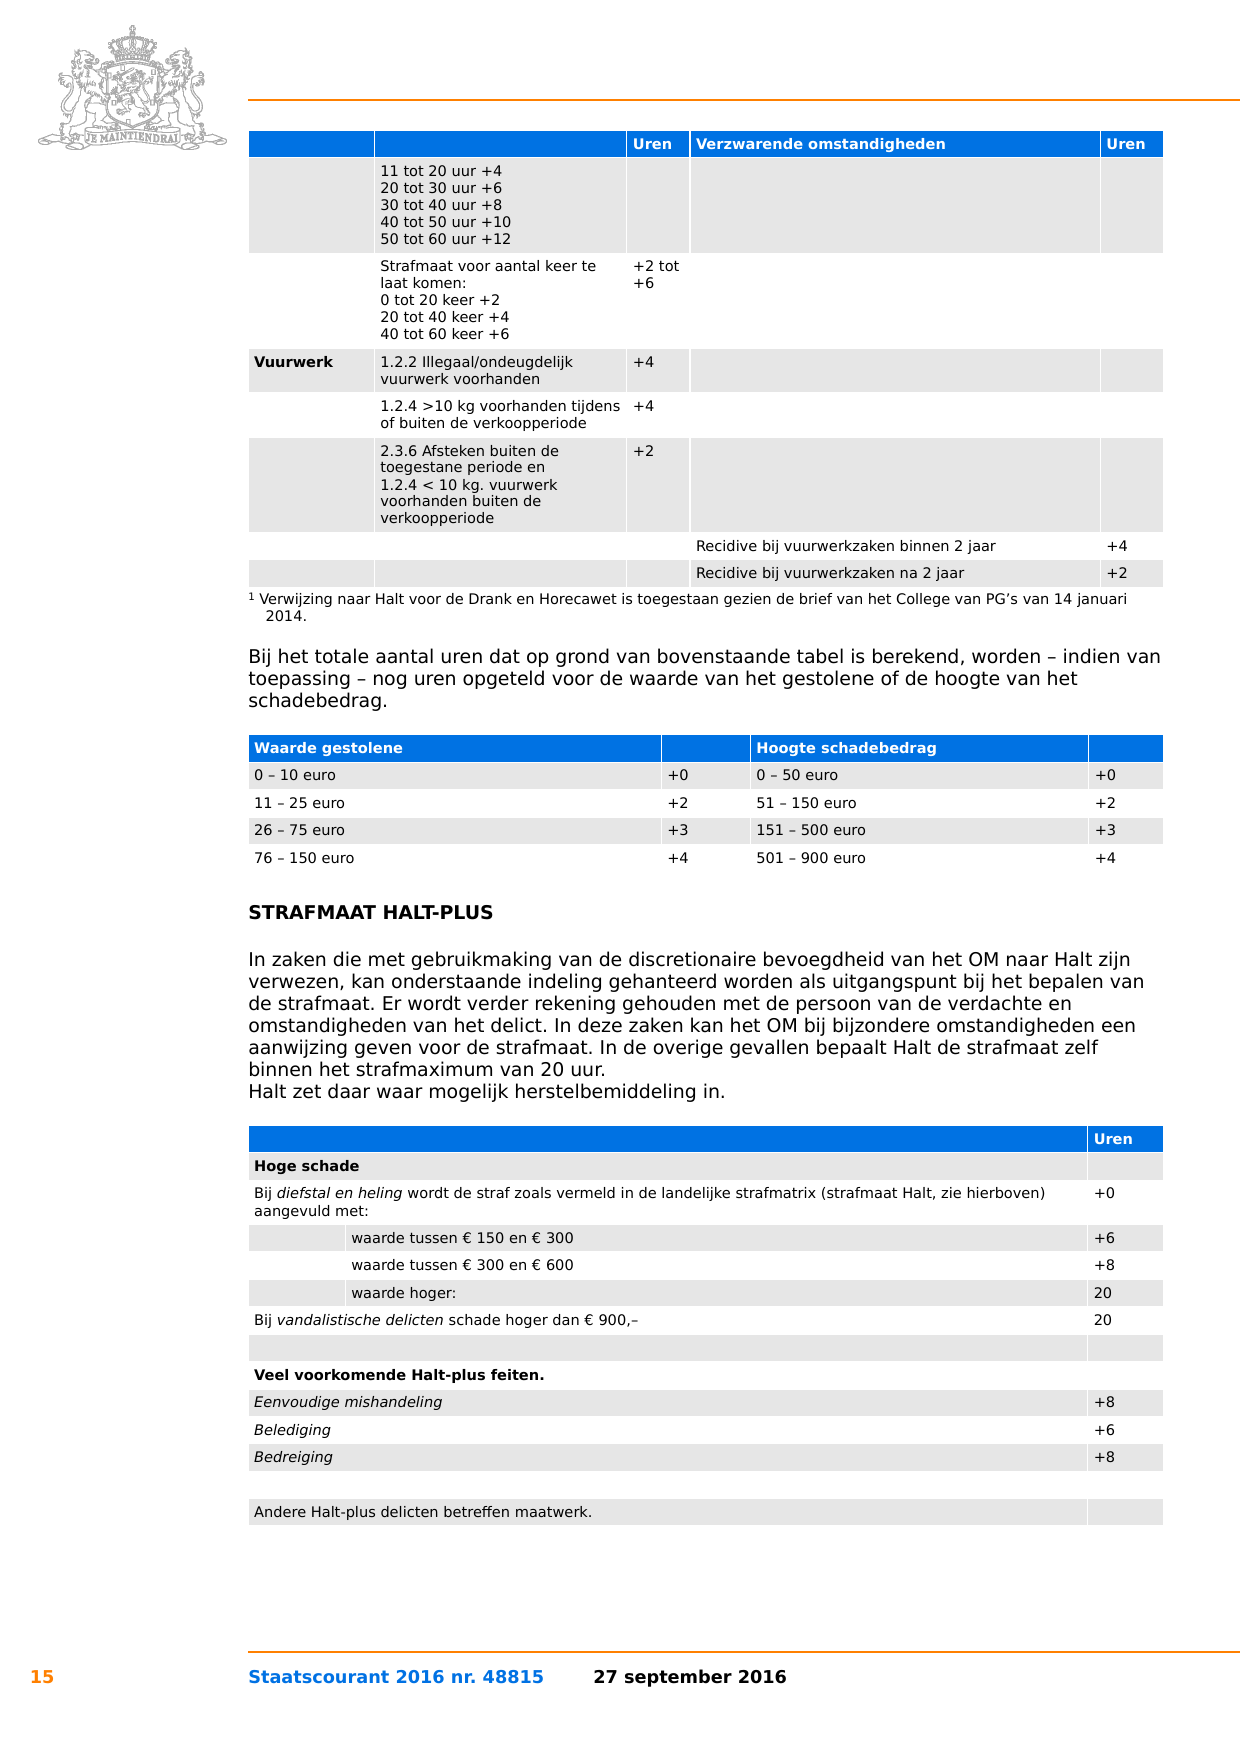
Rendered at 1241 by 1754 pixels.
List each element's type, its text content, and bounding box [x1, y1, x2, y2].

table_cell Bij diefstal en heling wordt de straf zoals vermeld in de landelijke strafmatrix (strafmaat Halt, zie hierboven) aangevuld met: [249, 1181, 1087, 1224]
table_cell [1088, 1472, 1163, 1498]
table_cell +4 [1089, 845, 1163, 871]
text Halt zet daar waar mogelijk herstelbemiddeling in. [248, 1081, 1163, 1103]
table_cell waarde tussen € 300 en € 600 [346, 1253, 1087, 1279]
table_cell +2 [1101, 560, 1163, 587]
table_cell +0 [662, 763, 750, 789]
table_cell 0 – 10 euro [249, 763, 661, 789]
table_cell Recidive bij vuurwerkzaken binnen 2 jaar [691, 533, 1100, 559]
picture [38, 25, 227, 150]
table_cell Andere Halt-plus delicten betreffen maatwerk. [249, 1499, 1087, 1525]
table_header [249, 131, 374, 157]
table_cell [1088, 1362, 1163, 1388]
table_cell [1088, 1153, 1163, 1180]
table_header [1089, 735, 1163, 762]
table_cell +2 [662, 790, 750, 816]
table_cell +2 [627, 438, 689, 532]
text Bij het totale aantal uren dat op grond van bovenstaande tabel is berekend, worden – indien van toepassing – nog uren opgeteld voor de waarde van het gestolene of de hoogte van het schadebedrag. [248, 646, 1163, 712]
table_cell 501 – 900 euro [751, 845, 1088, 871]
table_cell 11 tot 20 uur +4 20 tot 30 uur +6 30 tot 40 uur +8 40 tot 50 uur +10 50 tot 60 uur +12 [375, 158, 626, 253]
table_cell +4 [1101, 533, 1163, 559]
table_header [662, 735, 750, 762]
table_cell 151 – 500 euro [751, 818, 1088, 844]
table_cell 51 – 150 euro [751, 790, 1088, 816]
table_cell [1101, 254, 1163, 348]
table_cell [375, 533, 626, 559]
table_cell [691, 349, 1100, 392]
table_cell [1088, 1499, 1163, 1525]
table_cell Vuurwerk [249, 349, 374, 392]
table_cell [1101, 349, 1163, 392]
table_cell [1101, 438, 1163, 532]
table_cell [691, 254, 1100, 348]
table_cell [375, 560, 626, 587]
table_cell Belediging [249, 1417, 1087, 1443]
table_cell [249, 1225, 345, 1251]
table_cell +8 [1088, 1390, 1163, 1416]
table_header Verzwarende omstandigheden [691, 131, 1100, 157]
table_cell [249, 438, 374, 532]
table_cell +8 [1088, 1253, 1163, 1279]
table_header [249, 1126, 1087, 1152]
table_cell [1101, 393, 1163, 437]
table_cell +6 [1088, 1417, 1163, 1443]
table_cell +4 [662, 845, 750, 871]
table_cell Bedreiging [249, 1444, 1087, 1471]
table_cell [249, 393, 374, 437]
table_header Hoogte schadebedrag [751, 735, 1088, 762]
table_cell Bij vandalistische delicten schade hoger dan € 900,– [249, 1307, 1087, 1334]
table_cell +0 [1088, 1181, 1163, 1224]
table_cell +2 [1089, 790, 1163, 816]
table_cell 11 – 25 euro [249, 790, 661, 816]
table_cell +2 tot +6 [627, 254, 689, 348]
subtitle STRAFMAAT HALT-PLUS [248, 902, 1163, 924]
text In zaken die met gebruikmaking van de discretionaire bevoegdheid van het OM naar Halt zijn verwezen, kan onderstaande indeling gehanteerd worden als uitgangspunt bij het bepalen van de strafmaat. Er wordt verder rekening gehouden met de persoon van de verdachte en omstandigheden van het delict. In deze zaken kan het OM bij bijzondere omstandigheden een aanwijzing geven voor de strafmaat. In de overige gevallen bepaalt Halt de strafmaat zelf binnen het strafmaximum van 20 uur. [248, 949, 1163, 1081]
table_cell Hoge schade [249, 1153, 1087, 1180]
table_cell +8 [1088, 1444, 1163, 1471]
table_cell Recidive bij vuurwerkzaken na 2 jaar [691, 560, 1100, 587]
table_cell Veel voorkomende Halt-plus feiten. [249, 1362, 1087, 1388]
table_cell [691, 158, 1100, 253]
table_cell 1.2.4 >10 kg voorhanden tijdens of buiten de verkoopperiode [375, 393, 626, 437]
table_cell [627, 533, 689, 559]
table_cell [249, 1253, 345, 1279]
table_cell 76 – 150 euro [249, 845, 661, 871]
table_cell +4 [627, 349, 689, 392]
table_header [375, 131, 626, 157]
table_cell waarde tussen € 150 en € 300 [346, 1225, 1087, 1251]
table_cell [691, 438, 1100, 532]
table_header Uren [1101, 131, 1163, 157]
table_cell +6 [1088, 1225, 1163, 1251]
table_cell [249, 1472, 1087, 1498]
table_cell [1101, 158, 1163, 253]
table_cell [627, 560, 689, 587]
table_cell 1 Verwijzing naar Halt voor de Drank en Horecawet is toegestaan gezien de brief van het College van PG’s van 14 januari 2014. [248, 588, 1163, 624]
table_cell waarde hoger: [346, 1280, 1087, 1306]
table_cell 26 – 75 euro [249, 818, 661, 844]
table_cell 2.3.6 Afsteken buiten de toegestane periode en 1.2.4 < 10 kg. vuurwerk voorhanden buiten de verkoopperiode [375, 438, 626, 532]
table_cell 20 [1088, 1307, 1163, 1334]
table_cell +3 [1089, 818, 1163, 844]
table_cell Strafmaat voor aantal keer te laat komen: 0 tot 20 keer +2 20 tot 40 keer +4 40 tot 60 keer +6 [375, 254, 626, 348]
table_cell [249, 1280, 345, 1306]
table_cell +4 [627, 393, 689, 437]
table_cell [1088, 1335, 1163, 1361]
table_cell [627, 158, 689, 253]
table_header Uren [1088, 1126, 1163, 1152]
table_cell 1.2.2 Illegaal/ondeugdelijk vuurwerk voorhanden [375, 349, 626, 392]
table_cell +3 [662, 818, 750, 844]
table_cell [691, 393, 1100, 437]
table_cell [249, 560, 374, 587]
table_cell [249, 158, 374, 253]
table_cell Eenvoudige mishandeling [249, 1390, 1087, 1416]
table_header Uren [627, 131, 689, 157]
table_cell 20 [1088, 1280, 1163, 1306]
table_cell +0 [1089, 763, 1163, 789]
table_header Waarde gestolene [249, 735, 661, 762]
table_cell 0 – 50 euro [751, 763, 1088, 789]
table_cell [249, 533, 374, 559]
table_cell [249, 254, 374, 348]
table_cell [249, 1335, 1087, 1361]
